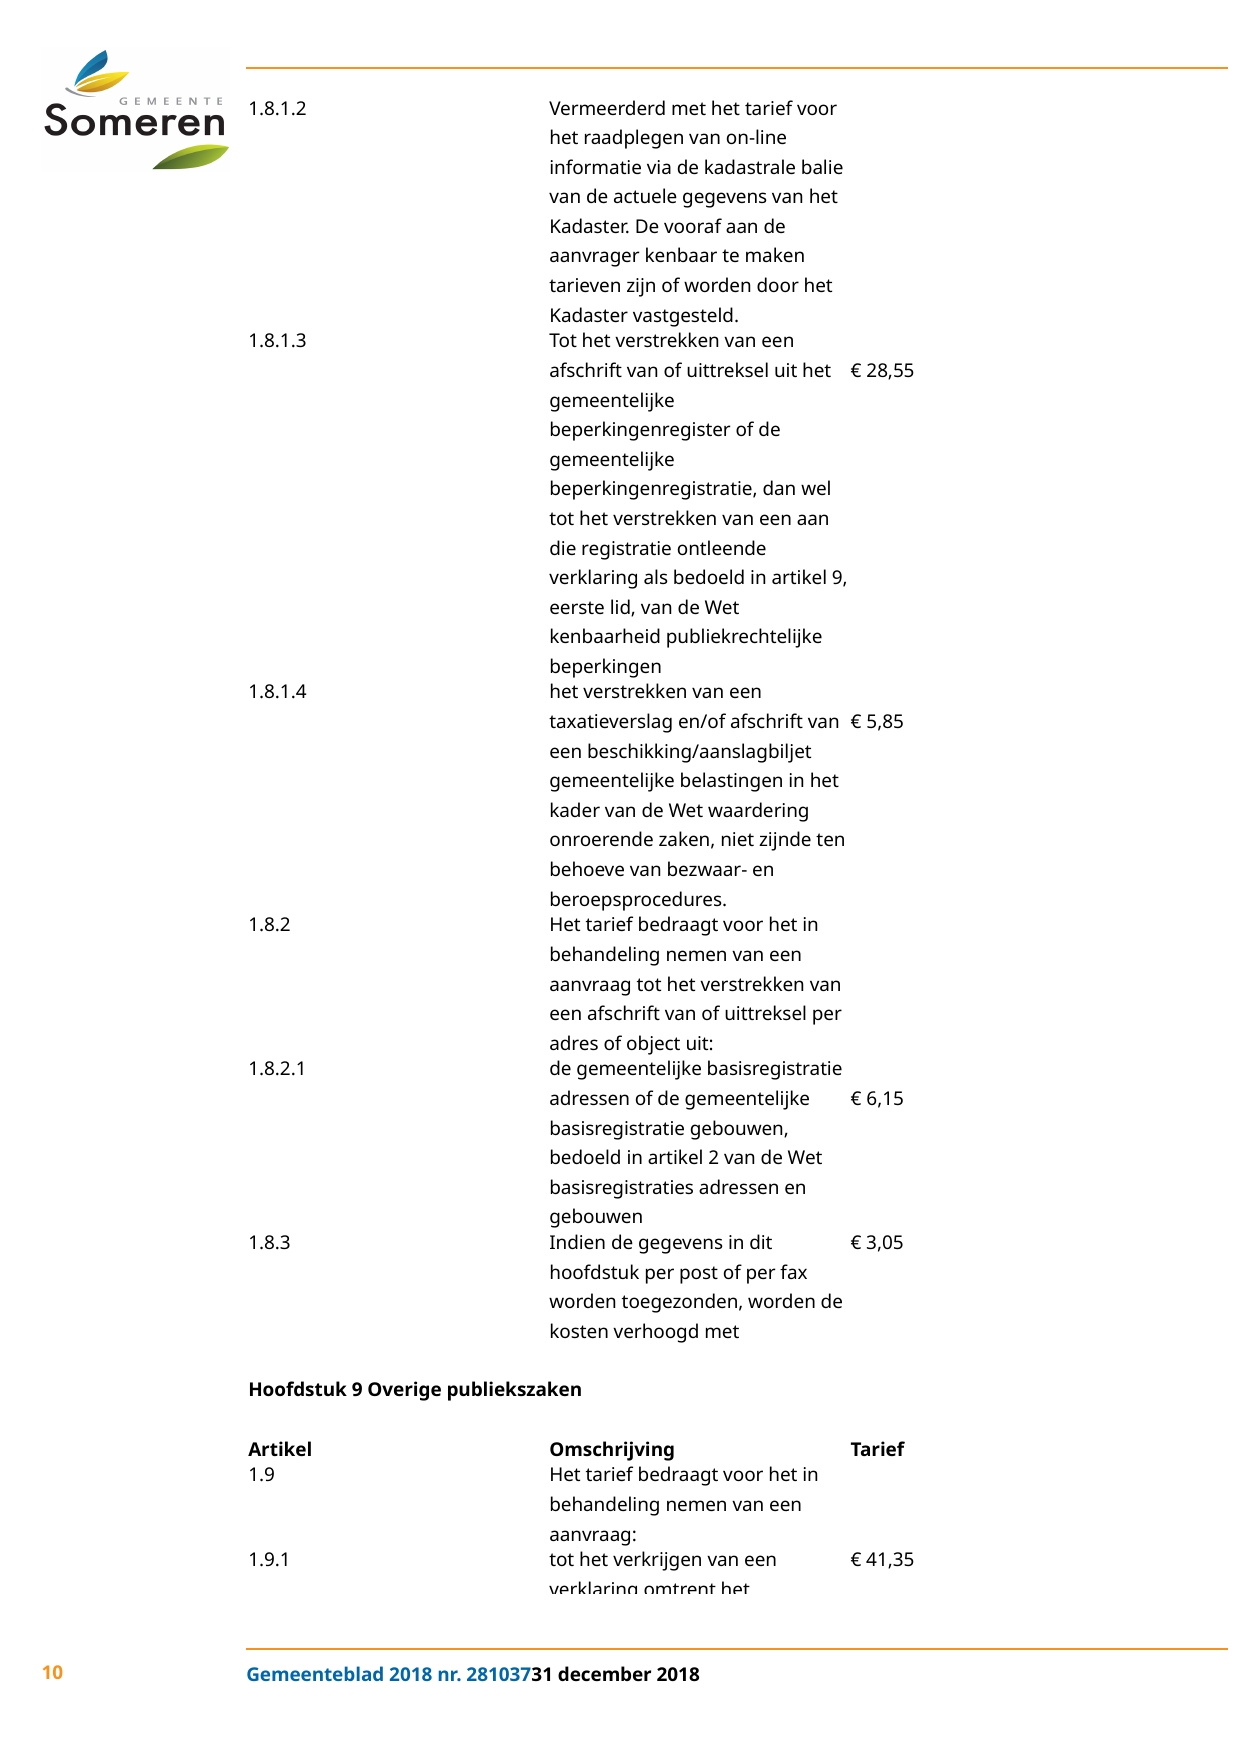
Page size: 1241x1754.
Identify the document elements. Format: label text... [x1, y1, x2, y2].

table_header Tarief [850, 1436, 1152, 1462]
table_cell het verstrekken van een taxatieverslag en/of afschrift van een beschikking/aanslagbiljet gemeentelijke belastingen in het kader van de Wet waardering onroerende zaken, niet zijnde ten behoeve van bezwaar- en beroepsprocedures. [549, 679, 850, 912]
table_cell 1.9.1 [248, 1546, 549, 1594]
table_cell € 41,35 [850, 1546, 1152, 1594]
picture [41, 47, 231, 172]
table_cell [850, 95, 1152, 328]
table_cell Indien de gegevens in dit hoofdstuk per post of per fax worden toegezonden, worden de kosten verhoogd met [549, 1229, 850, 1344]
table_cell Het tarief bedraagt voor het in behandeling nemen van een aanvraag tot het verstrekken van een afschrift van of uittreksel per adres of object uit: [549, 912, 850, 1056]
table_cell € 5,85 [850, 679, 1152, 912]
table_cell 1.8.1.2 [248, 95, 549, 328]
table_cell € 6,15 [850, 1056, 1152, 1229]
table_cell Het tarief bedraagt voor het in behandeling nemen van een aanvraag: [549, 1462, 850, 1546]
table_cell 1.8.2.1 [248, 1056, 549, 1229]
table_cell [850, 912, 1152, 1056]
table_cell 1.8.1.4 [248, 679, 549, 912]
table_cell 1.8.2 [248, 912, 549, 1056]
table_cell 1.8.1.3 [248, 328, 549, 679]
table_cell de gemeentelijke basisregistratie adressen of de gemeentelijke basisregistratie gebouwen, bedoeld in artikel 2 van de Wet basisregistraties adressen en gebouwen [549, 1056, 850, 1229]
table_header Artikel [248, 1436, 549, 1462]
table_cell € 28,55 [850, 328, 1152, 679]
table_cell 1.8.3 [248, 1229, 549, 1344]
table_cell Vermeerderd met het tarief voor het raadplegen van on-line informatie via de kadastrale balie van de actuele gegevens van het Kadaster. De vooraf aan de aanvrager kenbaar te maken tarieven zijn of worden door het Kadaster vastgesteld. [549, 95, 850, 328]
table_cell Tot het verstrekken van een afschrift van of uittreksel uit het gemeentelijke beperkingenregister of de gemeentelijke beperkingenregistratie, dan wel tot het verstrekken van een aan die registratie ontleende verklaring als bedoeld in artikel 9, eerste lid, van de Wet kenbaarheid publiekrechtelijke beperkingen [549, 328, 850, 679]
table_header Omschrijving [549, 1436, 850, 1462]
table_cell tot het verkrijgen van een verklaring omtrent het [549, 1546, 850, 1594]
text Hoofdstuk 9 Overige publiekszaken [248, 1377, 1152, 1402]
table_cell € 3,05 [850, 1229, 1152, 1344]
table_cell 1.9 [248, 1462, 549, 1546]
table_cell [850, 1462, 1152, 1546]
